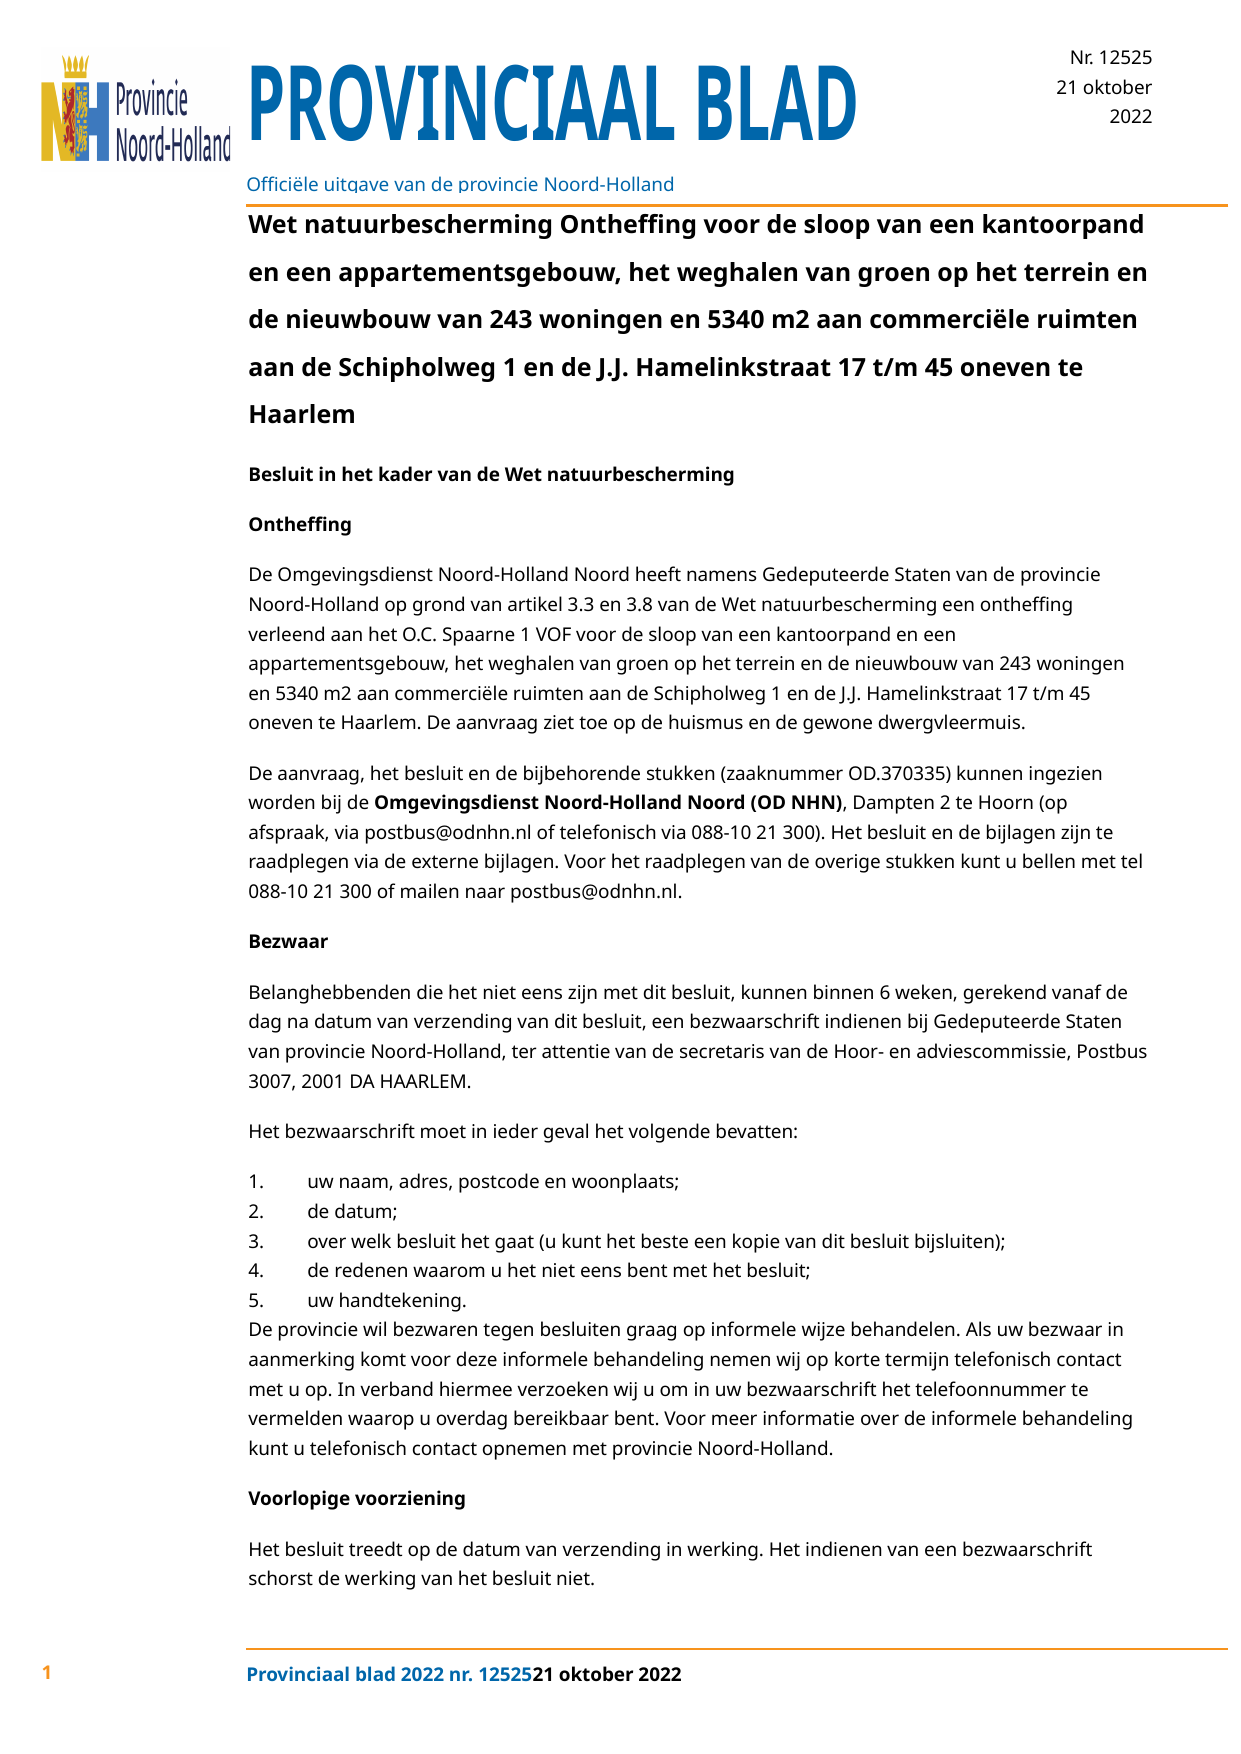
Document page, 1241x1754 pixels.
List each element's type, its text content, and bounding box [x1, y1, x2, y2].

text De provincie wil bezwaren tegen besluiten graag op informele wijze behandelen. Als uw bezwaar in aanmerking komt voor deze informele behandeling nemen wij op korte termijn telefonisch contact met u op. In verband hiermee verzoeken wij u om in uw bezwaarschrift het telefoonnummer te vermelden waarop u overdag bereikbaar bent. Voor meer informatie over de informele behandeling kunt u telefonisch contact opnemen met provincie Noord-Holland. [248, 1317, 1152, 1461]
text Ontheffing [248, 511, 1152, 537]
text De aanvraag, het besluit en de bijbehorende stukken (zaaknummer OD.370335) kunnen ingezien worden bij de Omgevingsdienst Noord-Holland Noord (OD NHN), Dampten 2 te Hoorn (op afspraak, via postbus@odnhn.nl of telefonisch via 088-10 21 300). Het besluit en de bijlagen zijn te raadplegen via de externe bijlagen. Voor het raadplegen van de overige stukken kunt u bellen met tel 088-10 21 300 of mailen naar postbus@odnhn.nl. [248, 760, 1152, 904]
text Het besluit treedt op de datum van verzending in werking. Het indienen van een bezwaarschrift schorst de werking van het besluit niet. [248, 1536, 1152, 1591]
text Voorlopige voorziening [248, 1485, 1152, 1511]
list de datum; [248, 1198, 1152, 1224]
text De Omgevingsdienst Noord-Holland Noord heeft namens Gedeputeerde Staten van de provincie Noord-Holland op grond van artikel 3.3 en 3.8 van de Wet natuurbescherming een ontheffing verleend aan het O.C. Spaarne 1 VOF voor de sloop van een kantoorpand en een appartementsgebouw, het weghalen van groen op het terrein en de nieuwbouw van 243 woningen en 5340 m2 aan commerciële ruimten aan de Schipholweg 1 en de J.J. Hamelinkstraat 17 t/m 45 oneven te Haarlem. De aanvraag ziet toe op de huismus en de gewone dwergvleermuis. [248, 562, 1152, 735]
list uw naam, adres, postcode en woonplaats; [248, 1169, 1152, 1194]
text Bezwaar [248, 929, 1152, 954]
list uw handtekening. [248, 1287, 1152, 1313]
text Wet natuurbescherming Ontheffing voor de sloop van een kantoorpand en een appartementsgebouw, het weghalen van groen op het terrein en de nieuwbouw van 243 woningen en 5340 m2 aan commerciële ruimten aan de Schipholweg 1 en de J.J. Hamelinkstraat 17 t/m 45 oneven te Haarlem [248, 207, 1152, 431]
text Besluit in het kader van de Wet natuurbescherming [248, 461, 1152, 486]
text Het bezwaarschrift moet in ieder geval het volgende bevatten: [248, 1118, 1152, 1144]
text Belanghebbenden die het niet eens zijn met dit besluit, kunnen binnen 6 weken, gerekend vanaf de dag na datum van verzending van dit besluit, een bezwaarschrift indienen bij Gedeputeerde Staten van provincie Noord-Holland, ter attentie van de secretaris van de Hoor- en adviescommissie, Postbus 3007, 2001 DA HAARLEM. [248, 979, 1152, 1093]
picture [41, 47, 231, 172]
list over welk besluit het gaat (u kunt het beste een kopie van dit besluit bijsluiten); [248, 1228, 1152, 1253]
list de redenen waarom u het niet eens bent met het besluit; [248, 1257, 1152, 1283]
